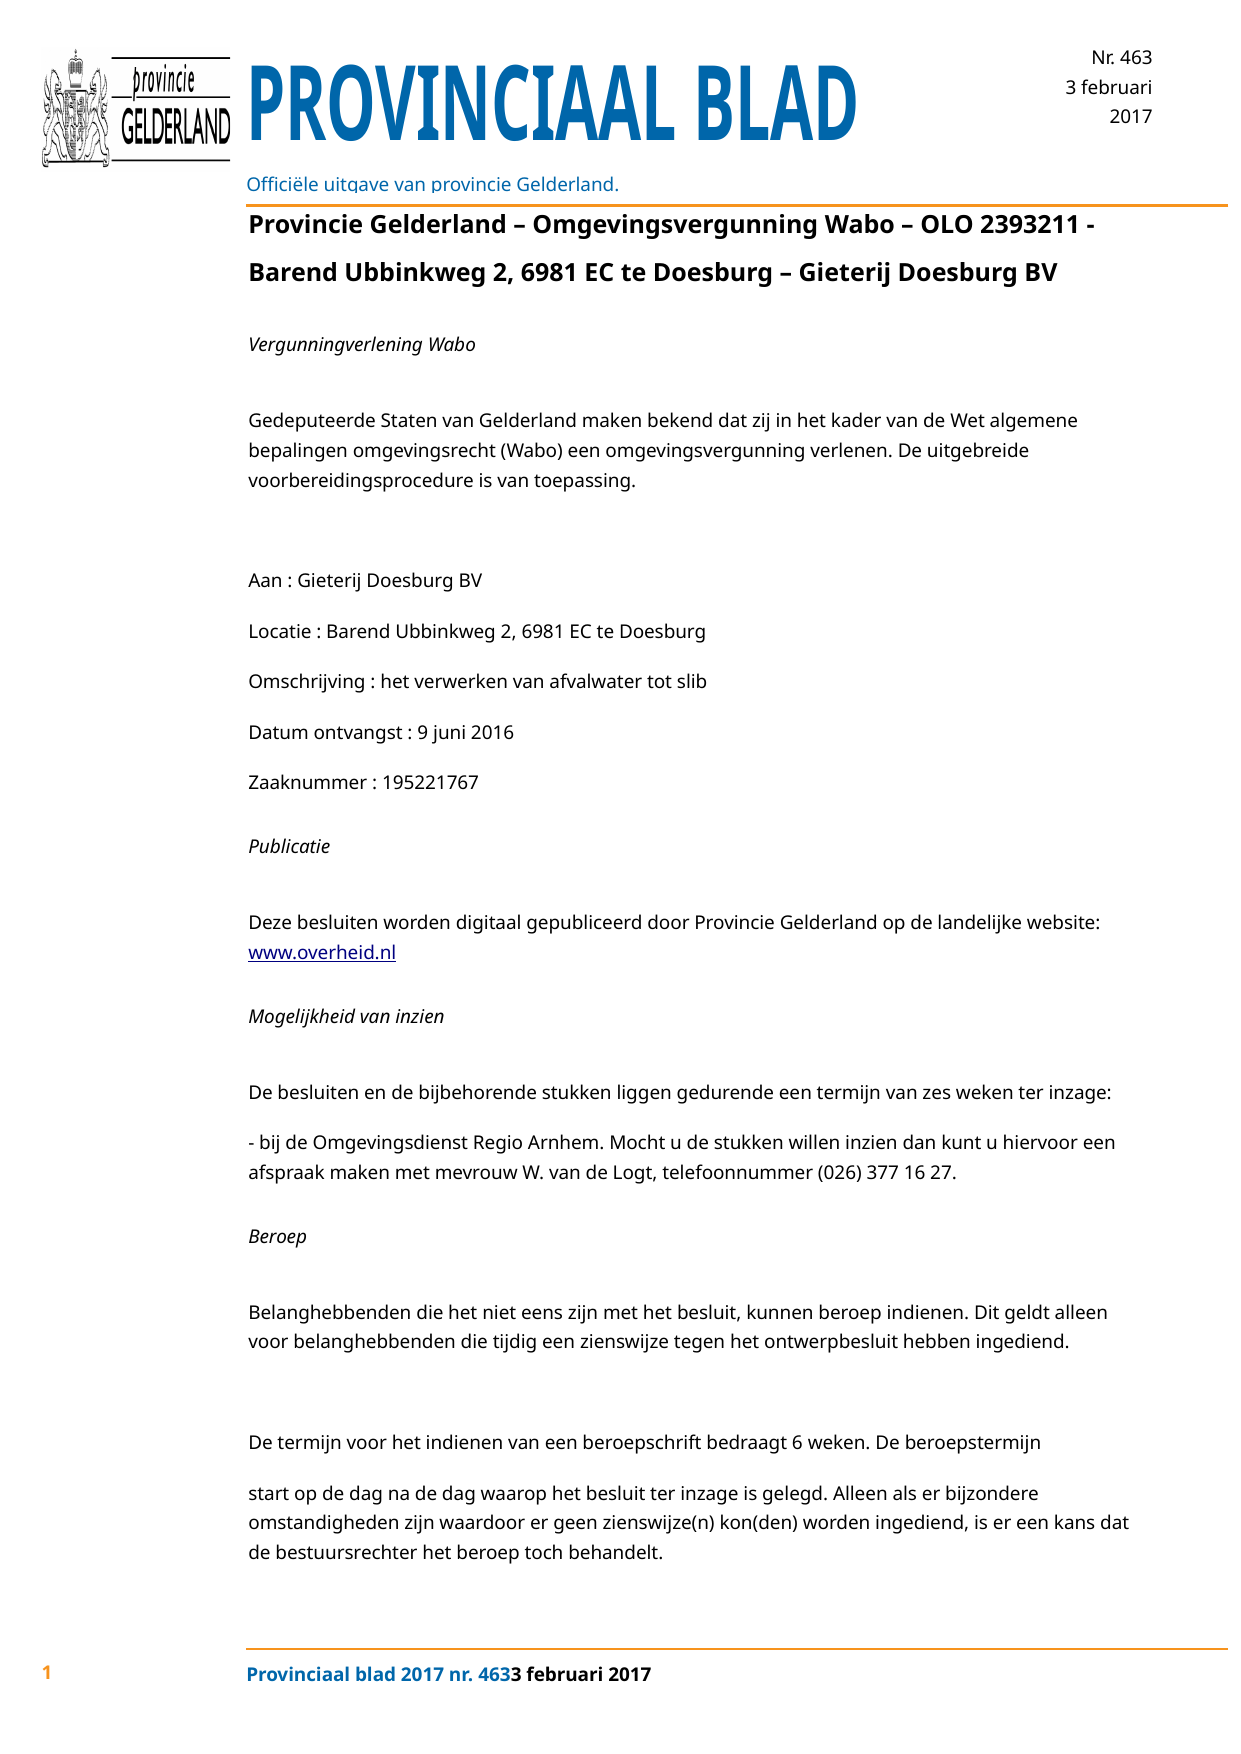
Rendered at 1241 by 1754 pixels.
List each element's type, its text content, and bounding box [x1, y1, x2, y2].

text Locatie : Barend Ubbinkweg 2, 6981 EC te Doesburg [248, 618, 1152, 644]
text start op de dag na de dag waarop het besluit ter inzage is gelegd. Alleen als er bijzondere omstandigheden zijn waardoor er geen zienswijze(n) kon(den) worden ingediend, is er een kans dat de bestuursrechter het beroep toch behandelt. [248, 1480, 1152, 1565]
text De besluiten en de bijbehorende stukken liggen gedurende een termijn van zes weken ter inzage: [248, 1079, 1152, 1105]
text - bij de Omgevingsdienst Regio Arnhem. Mocht u de stukken willen inzien dan kunt u hiervoor een afspraak maken met mevrouw W. van de Logt, telefoonnummer (026) 377 16 27. [248, 1129, 1152, 1185]
text Belanghebbenden die het niet eens zijn met het besluit, kunnen beroep indienen. Dit geldt alleen voor belanghebbenden die tijdig een zienswijze tegen het ontwerpbesluit hebben ingediend. [248, 1299, 1152, 1354]
picture [41, 47, 231, 172]
text Provincie Gelderland – Omgevingsvergunning Wabo – OLO 2393211 - Barend Ubbinkweg 2, 6981 EC te Doesburg – Gieterij Doesburg BV [248, 207, 1152, 288]
text Zaaknummer : 195221767 [248, 769, 1152, 795]
text Datum ontvangst : 9 juni 2016 [248, 719, 1152, 744]
text Vergunningverlening Wabo [248, 331, 1152, 357]
text Deze besluiten worden digitaal gepubliceerd door Provincie Gelderland op de landelijke website: www.overheid.nl [248, 909, 1152, 965]
text Aan : Gieterij Doesburg BV [248, 568, 1152, 593]
text Gedeputeerde Staten van Gelderland maken bekend dat zij in het kader van de Wet algemene bepalingen omgevingsrecht (Wabo) een omgevingsvergunning verlenen. De uitgebreide voorbereidingsprocedure is van toepassing. [248, 408, 1152, 492]
text Mogelijkheid van inzien [248, 1003, 1152, 1029]
text Beroep [248, 1223, 1152, 1249]
text De termijn voor het indienen van een beroepschrift bedraagt 6 weken. De beroepstermijn [248, 1429, 1152, 1455]
text Omschrijving : het verwerken van afvalwater tot slib [248, 668, 1152, 694]
text Publicatie [248, 833, 1152, 859]
